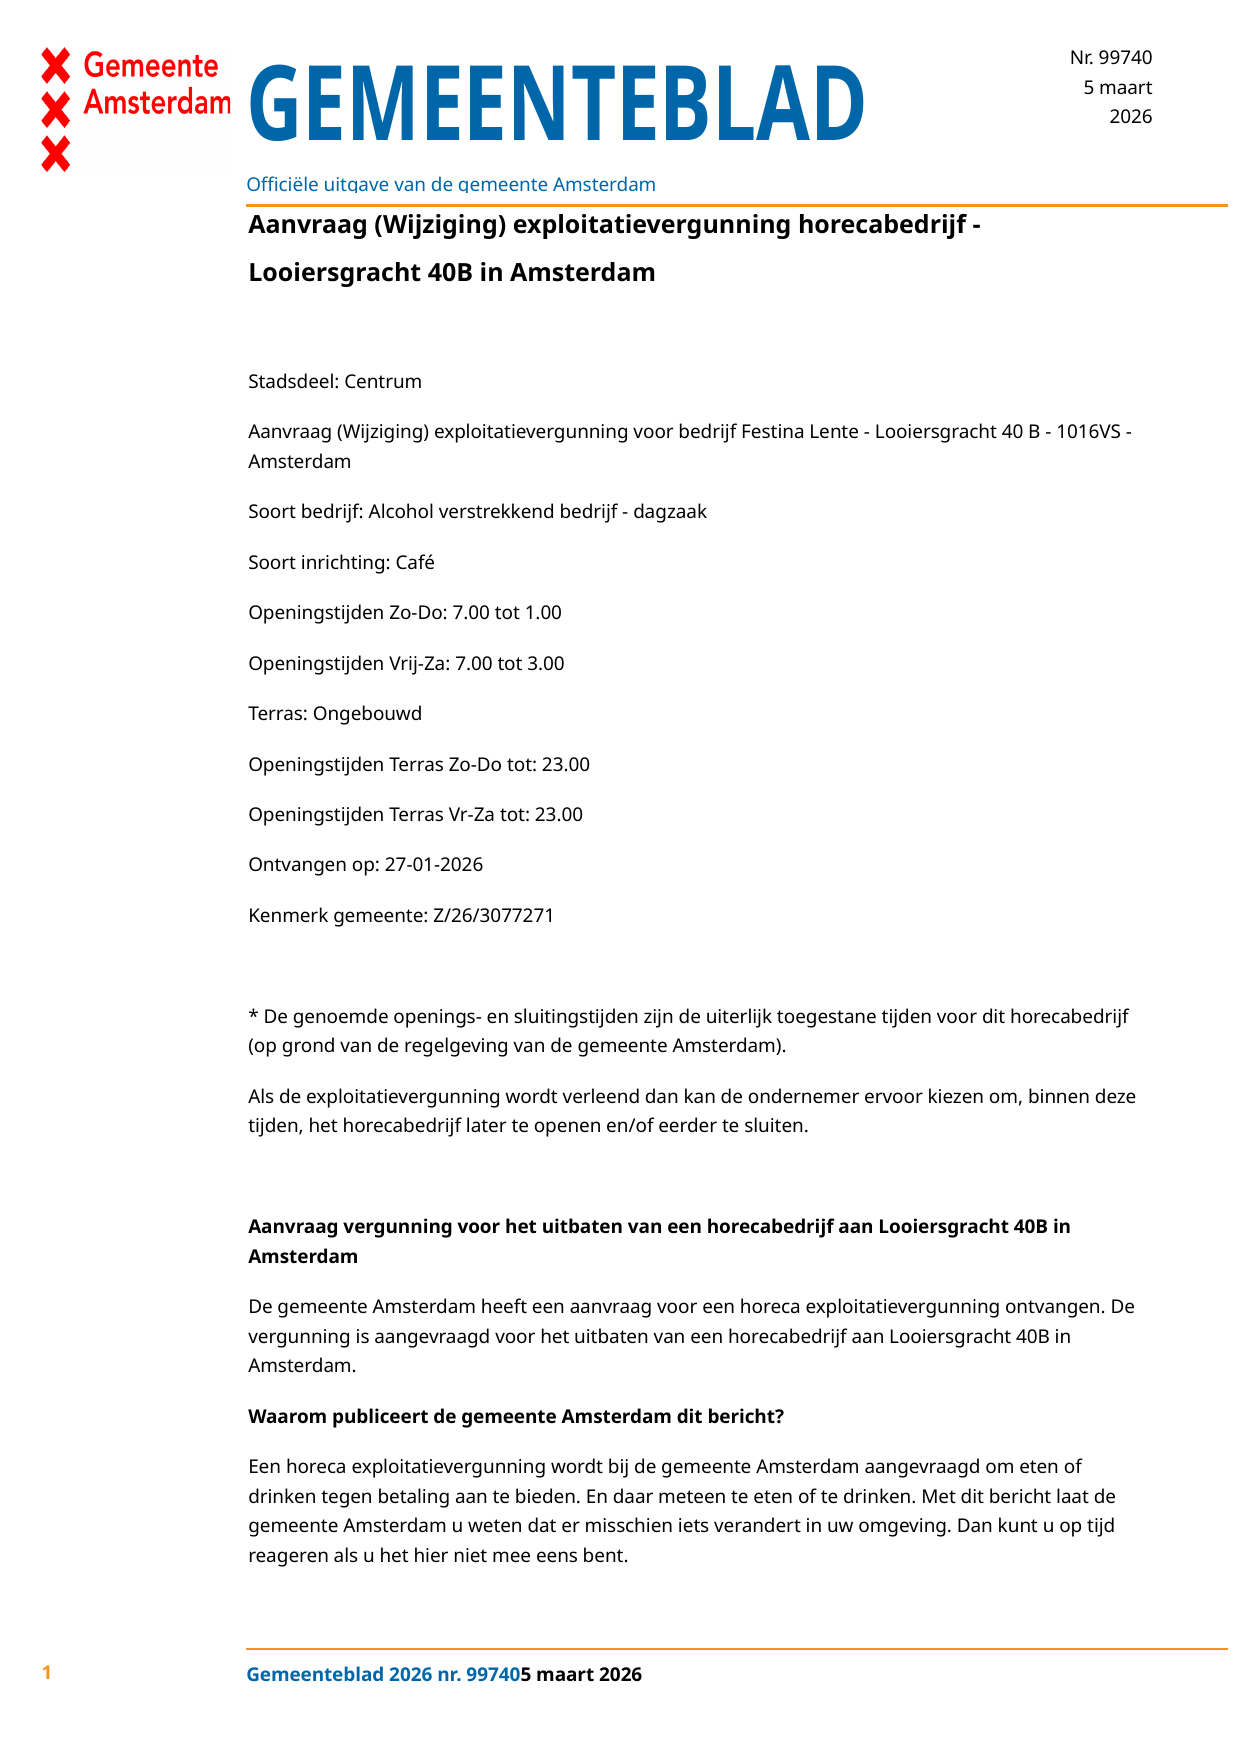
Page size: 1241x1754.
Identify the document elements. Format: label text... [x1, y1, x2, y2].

text Waarom publiceert de gemeente Amsterdam dit bericht? [248, 1403, 1152, 1429]
text Een horeca exploitatievergunning wordt bij de gemeente Amsterdam aangevraagd om eten of drinken tegen betaling aan te bieden. En daar meteen te eten of te drinken. Met dit bericht laat de gemeente Amsterdam u weten dat er misschien iets verandert in uw omgeving. Dan kunt u op tijd reageren als u het hier niet mee eens bent. [248, 1453, 1152, 1568]
text De gemeente Amsterdam heeft een aanvraag voor een horeca exploitatievergunning ontvangen. De vergunning is aangevraagd voor het uitbaten van een horecabedrijf aan Looiersgracht 40B in Amsterdam. [248, 1293, 1152, 1378]
text Openingstijden Terras Vr-Za tot: 23.00 [248, 801, 1152, 827]
text Soort bedrijf: Alcohol verstrekkend bedrijf - dagzaak [248, 499, 1152, 524]
text Aanvraag (Wijziging) exploitatievergunning horecabedrijf - Looiersgracht 40B in Amsterdam [248, 207, 1152, 288]
text Ontvangen op: 27-01-2026 [248, 852, 1152, 877]
text Openingstijden Terras Zo-Do tot: 23.00 [248, 751, 1152, 777]
text Terras: Ongebouwd [248, 700, 1152, 726]
text Kenmerk gemeente: Z/26/3077271 [248, 902, 1152, 928]
text Openingstijden Vrij-Za: 7.00 tot 3.00 [248, 650, 1152, 676]
picture [41, 47, 231, 172]
text Aanvraag vergunning voor het uitbaten van een horecabedrijf aan Looiersgracht 40B in Amsterdam [248, 1213, 1152, 1269]
text Aanvraag (Wijziging) exploitatievergunning voor bedrijf Festina Lente - Looiersgracht 40 B - 1016VS - Amsterdam [248, 419, 1152, 474]
text * De genoemde openings- en sluitingstijden zijn de uiterlijk toegestane tijden voor dit horecabedrijf (op grond van de regelgeving van de gemeente Amsterdam). [248, 1003, 1152, 1058]
text Soort inrichting: Café [248, 549, 1152, 575]
text Stadsdeel: Centrum [248, 368, 1152, 394]
text Als de exploitatievergunning wordt verleend dan kan de ondernemer ervoor kiezen om, binnen deze tijden, het horecabedrijf later te openen en/of eerder te sluiten. [248, 1083, 1152, 1138]
text Openingstijden Zo-Do: 7.00 tot 1.00 [248, 599, 1152, 625]
